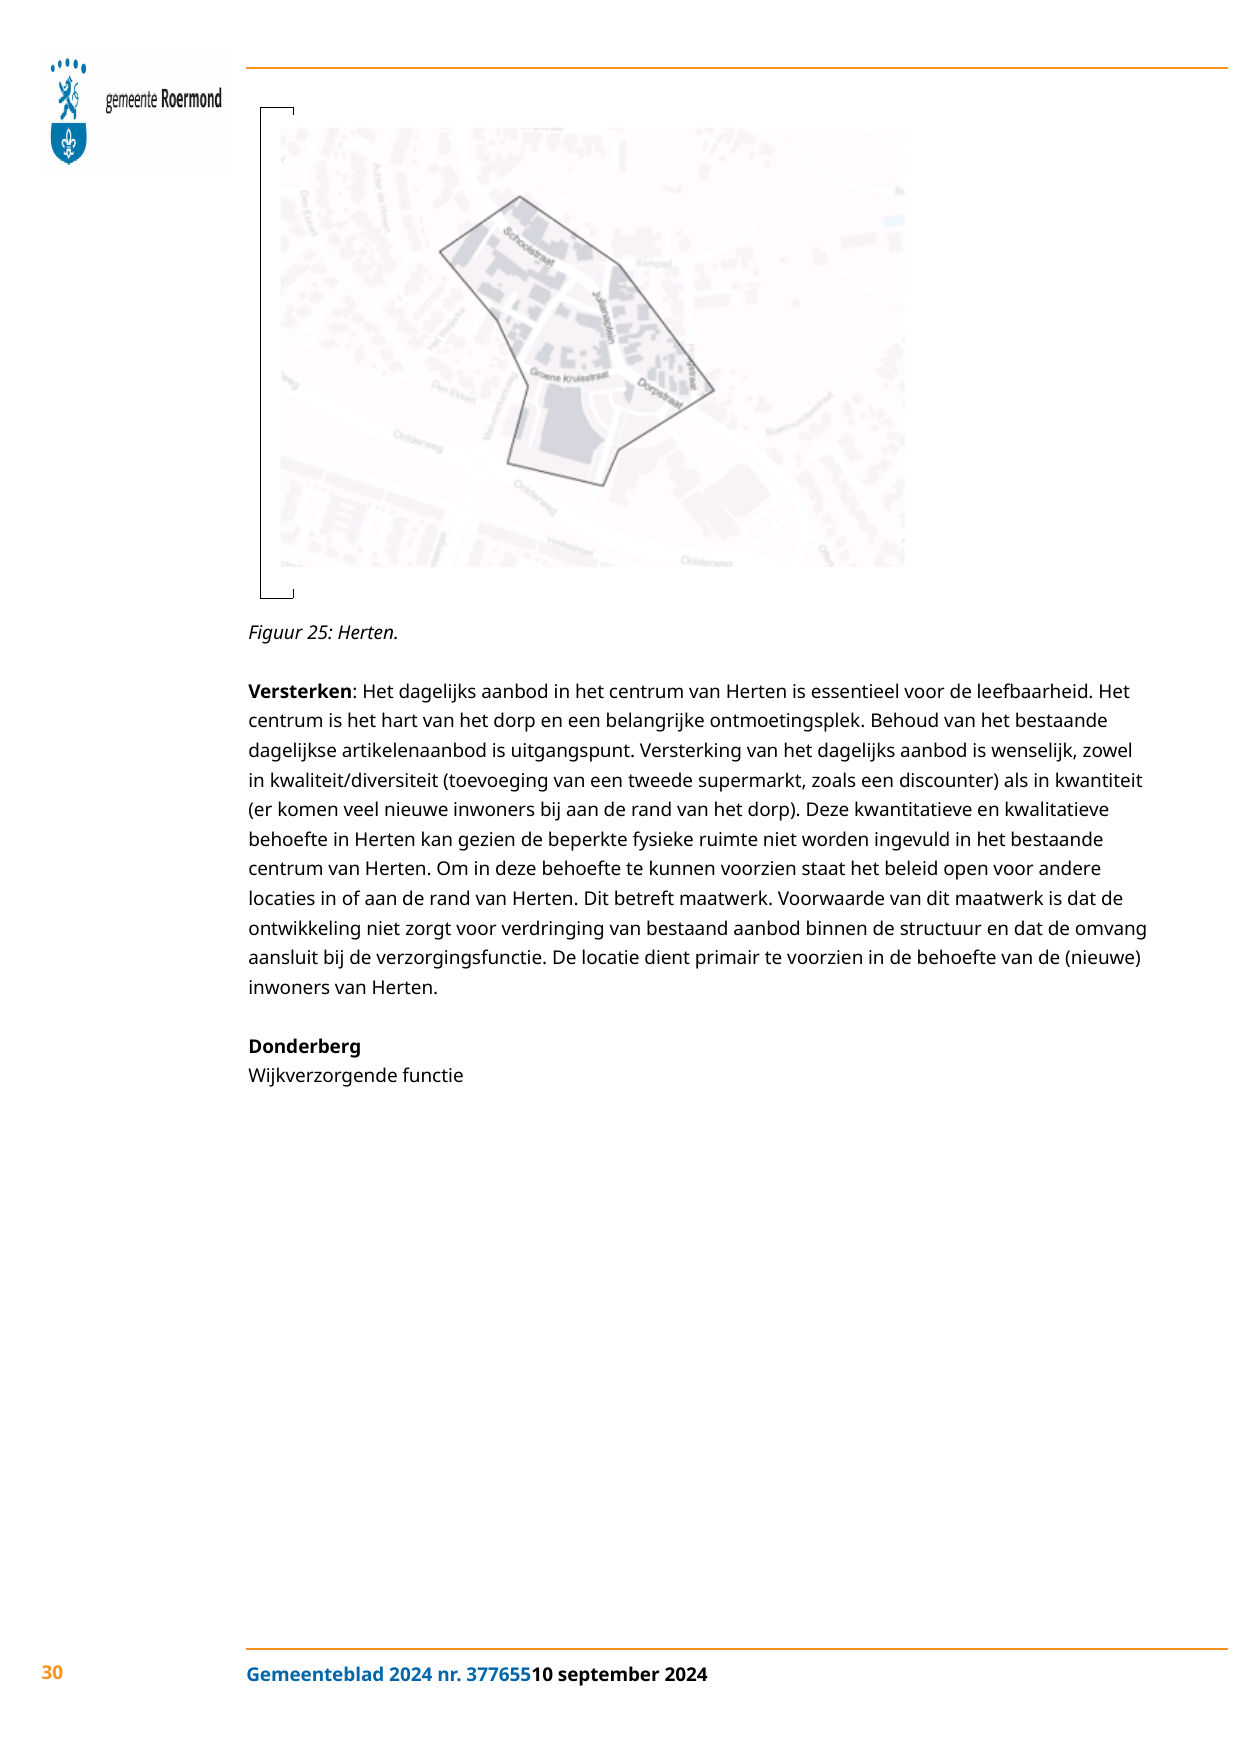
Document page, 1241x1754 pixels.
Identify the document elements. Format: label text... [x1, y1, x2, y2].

text Versterken: Het dagelijks aanbod in het centrum van Herten is essentieel voor de leefbaarheid. Het centrum is het hart van het dorp en een belangrijke ontmoetingsplek. Behoud van het bestaande dagelijkse artikelenaanbod is uitgangspunt. Versterking van het dagelijks aanbod is wenselijk, zowel in kwaliteit/diversiteit (toevoeging van een tweede supermarkt, zoals een discounter) als in kwantiteit (er komen veel nieuwe inwoners bij aan de rand van het dorp). Deze kwantitatieve en kwalitatieve behoefte in Herten kan gezien de beperkte fysieke ruimte niet worden ingevuld in het bestaande centrum van Herten. Om in deze behoefte te kunnen voorzien staat het beleid open voor andere locaties in of aan de rand van Herten. Dit betreft maatwerk. Voorwaarde van dit maatwerk is dat de ontwikkeling niet zorgt voor verdringing van bestaand aanbod binnen de structuur en dat de omvang aansluit bij de verzorgingsfunctie. De locatie dient primair te voorzien in de behoefte van de (nieuwe) inwoners van Herten. [248, 678, 1152, 1000]
text Donderberg [248, 1033, 1152, 1059]
text Figuur 25: Herten. [248, 619, 1152, 645]
picture [41, 47, 231, 172]
text Wijkverzorgende functie [248, 1063, 1152, 1088]
picture [268, 115, 918, 589]
